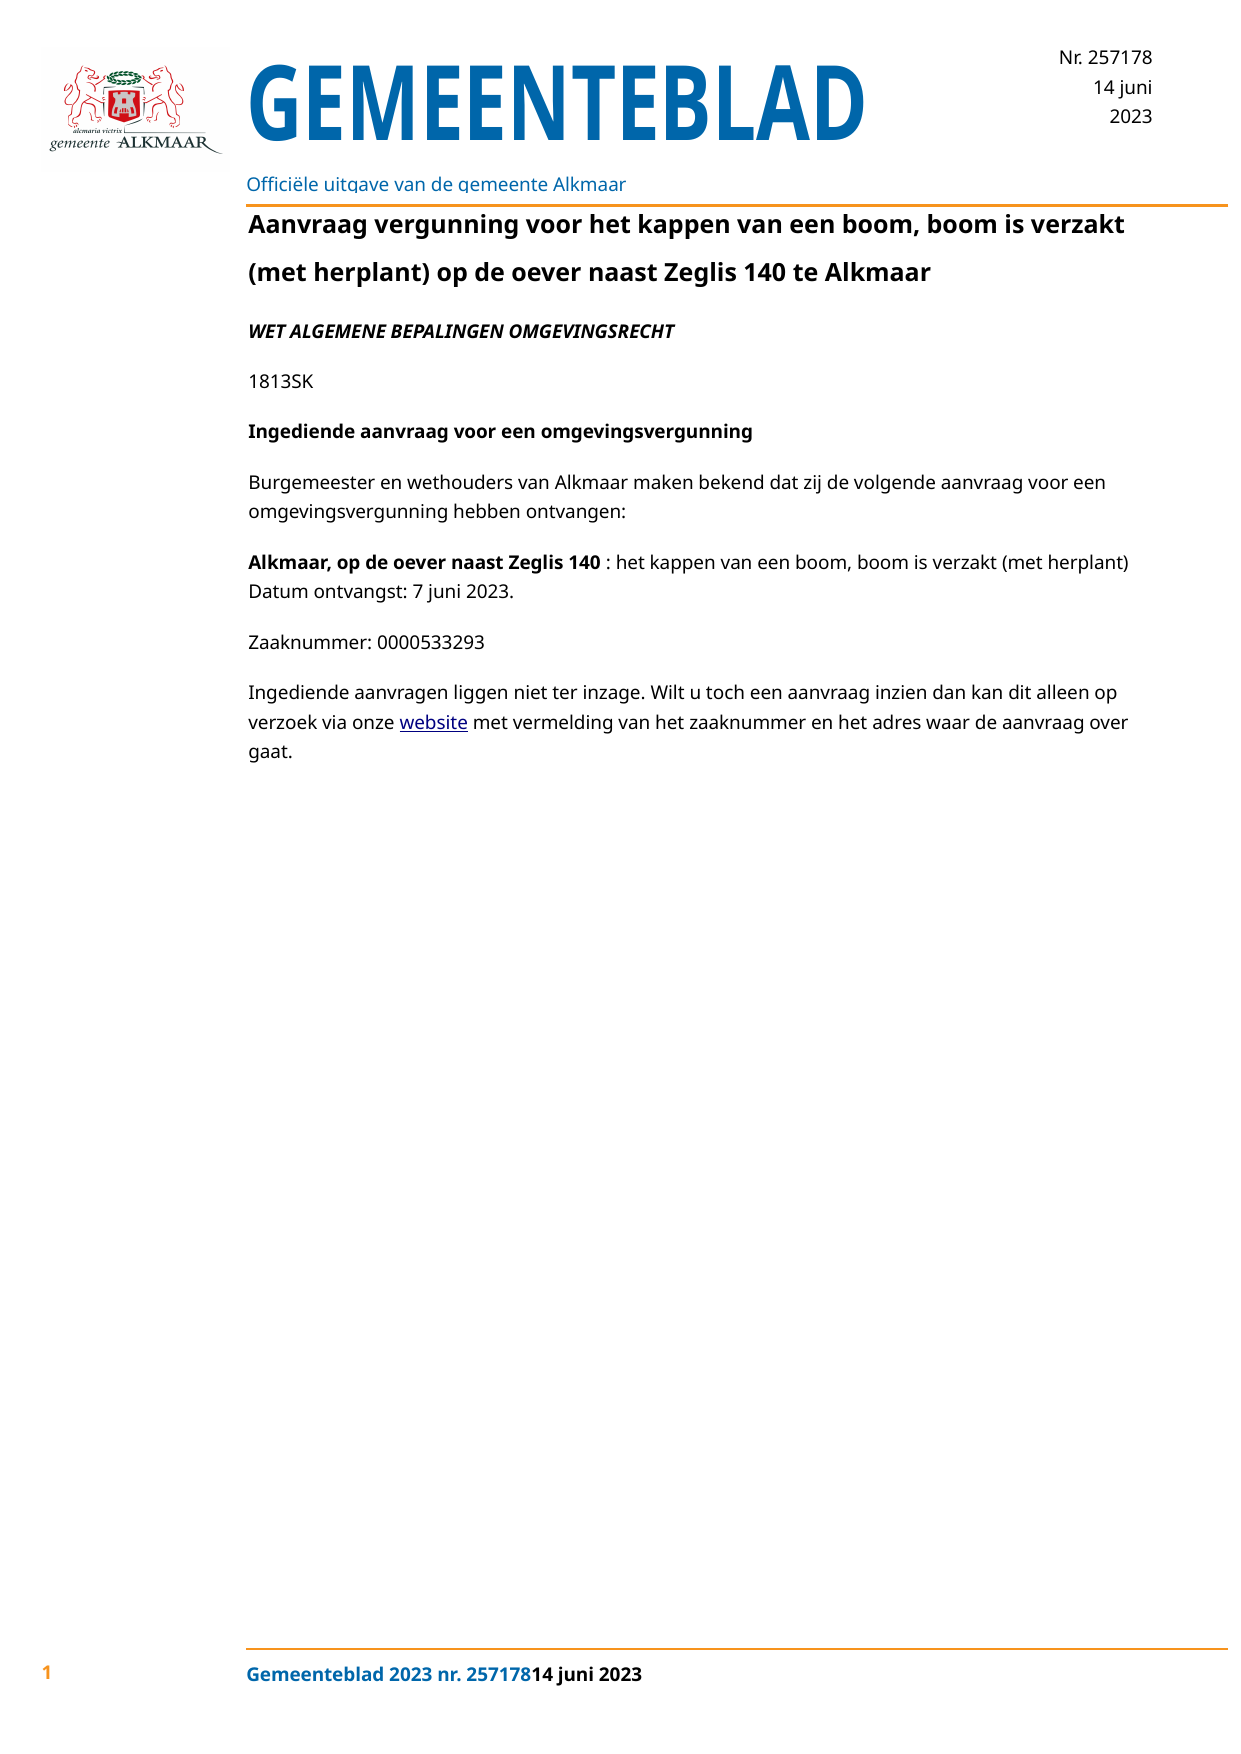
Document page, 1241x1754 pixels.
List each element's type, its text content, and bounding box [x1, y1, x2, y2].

picture [41, 47, 231, 172]
text WET ALGEMENE BEPALINGEN OMGEVINGSRECHT [248, 318, 1152, 344]
text Burgemeester en wethouders van Alkmaar maken bekend dat zij de volgende aanvraag voor een omgevingsvergunning hebben ontvangen: [248, 469, 1152, 524]
text 1813SK [248, 368, 1152, 394]
text Alkmaar, op de oever naast Zeglis 140 : het kappen van een boom, boom is verzakt (met herplant) Datum ontvangst: 7 juni 2023. [248, 549, 1152, 604]
text Aanvraag vergunning voor het kappen van een boom, boom is verzakt (met herplant) op de oever naast Zeglis 140 te Alkmaar [248, 207, 1152, 288]
text Ingediende aanvraag voor een omgevingsvergunning [248, 419, 1152, 444]
text Ingediende aanvragen liggen niet ter inzage. Wilt u toch een aanvraag inzien dan kan dit alleen op verzoek via onze website met vermelding van het zaaknummer en het adres waar de aanvraag over gaat. [248, 679, 1152, 764]
text Zaaknummer: 0000533293 [248, 629, 1152, 655]
